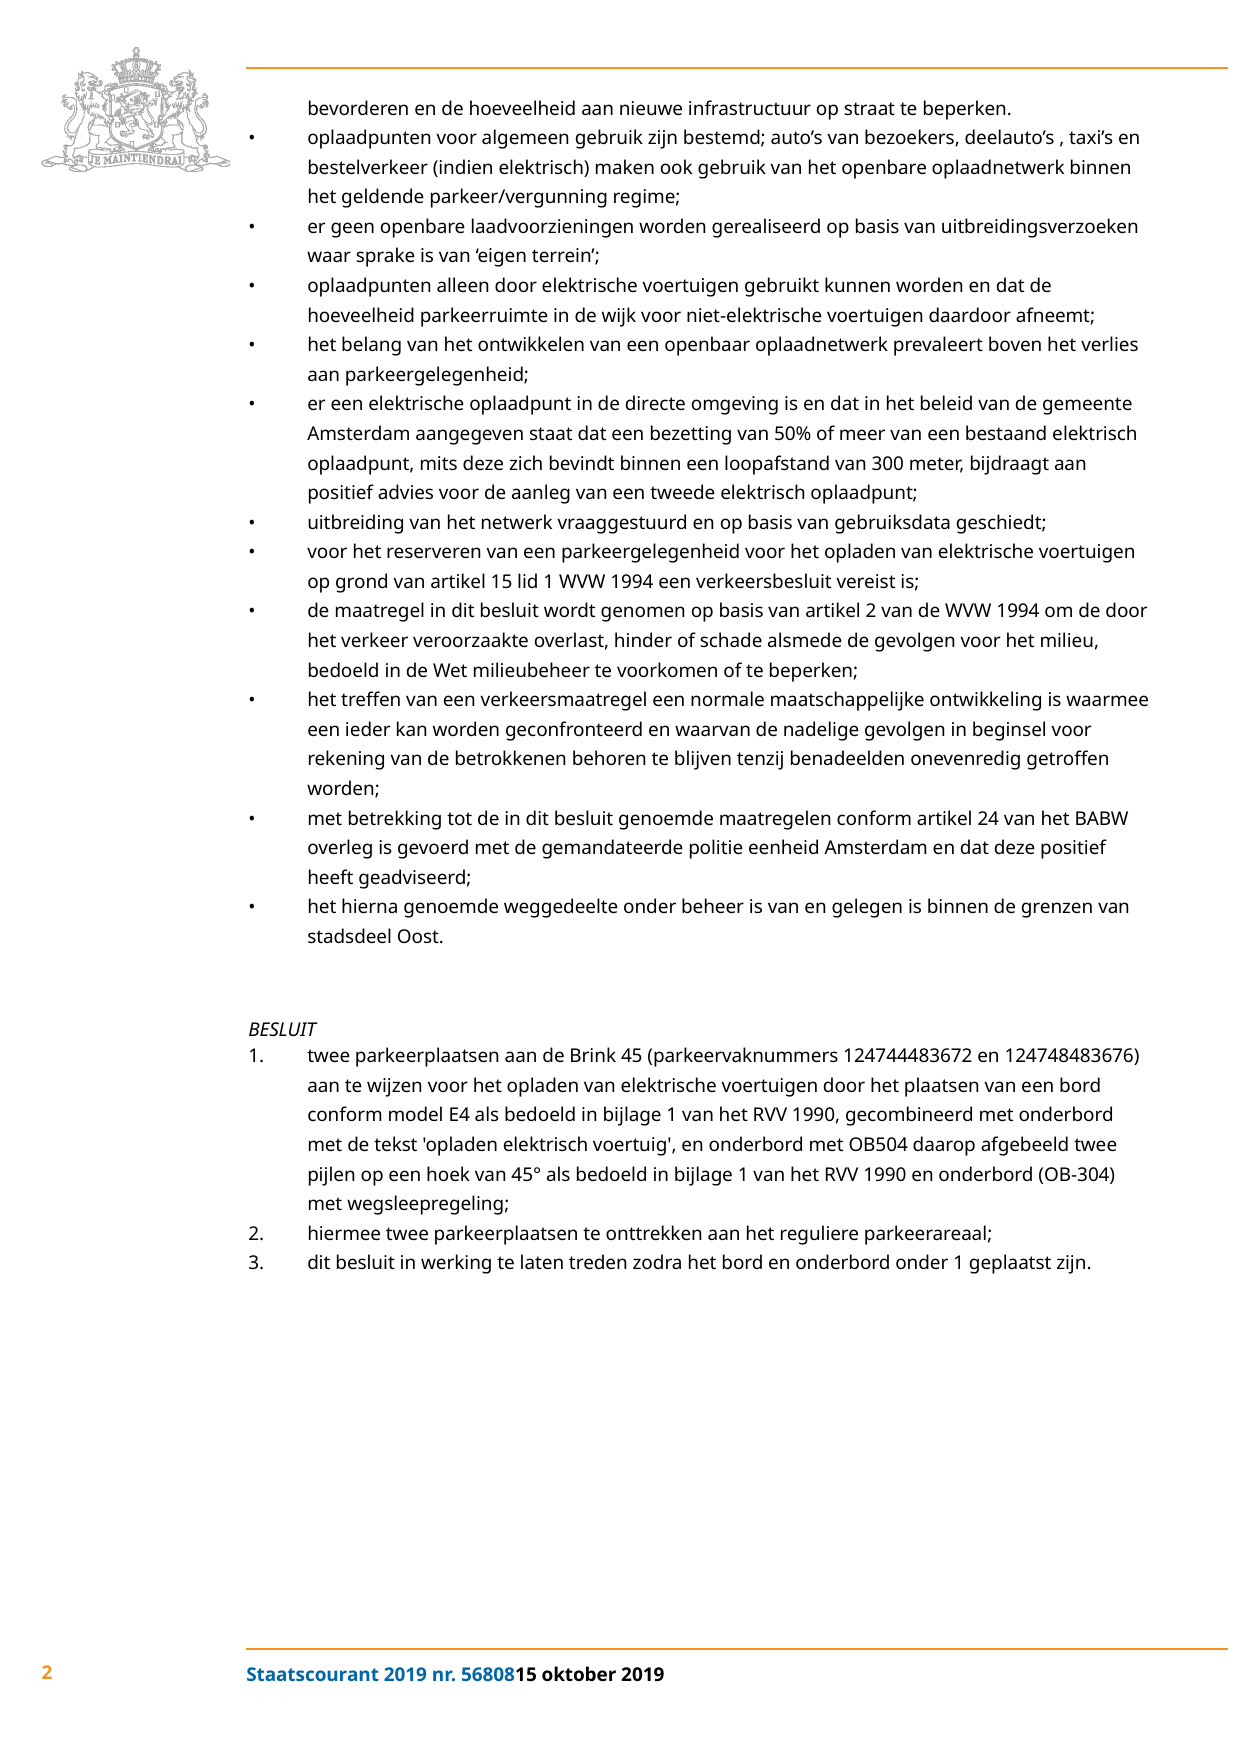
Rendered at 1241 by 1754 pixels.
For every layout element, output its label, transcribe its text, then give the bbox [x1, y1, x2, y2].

list met betrekking tot de in dit besluit genoemde maatregelen conform artikel 24 van het BABW overleg is gevoerd met de gemandateerde politie eenheid Amsterdam en dat deze positief heeft geadviseerd; [248, 805, 1152, 890]
list er een elektrische oplaadpunt in de directe omgeving is en dat in het beleid van de gemeente Amsterdam aangegeven staat dat een bezetting van 50% of meer van een bestaand elektrisch oplaadpunt, mits deze zich bevindt binnen een loopafstand van 300 meter, bijdraagt aan positief advies voor de aanleg van een tweede elektrisch oplaadpunt; [248, 391, 1152, 505]
list oplaadpunten alleen door elektrische voertuigen gebruikt kunnen worden en dat de hoeveelheid parkeerruimte in de wijk voor niet-elektrische voertuigen daardoor afneemt; [248, 272, 1152, 328]
list uitbreiding van het netwerk vraaggestuurd en op basis van gebruiksdata geschiedt; [248, 509, 1152, 535]
list de maatregel in dit besluit wordt genomen op basis van artikel 2 van de WVW 1994 om de door het verkeer veroorzaakte overlast, hinder of schade alsmede de gevolgen voor het milieu, bedoeld in de Wet milieubeheer te voorkomen of te beperken; [248, 598, 1152, 683]
list er geen openbare laadvoorzieningen worden gerealiseerd op basis van uitbreidingsverzoeken waar sprake is van ‘eigen terrein’; [248, 213, 1152, 268]
list het belang van het ontwikkelen van een openbaar oplaadnetwerk prevaleert boven het verlies aan parkeergelegenheid; [248, 331, 1152, 387]
text BESLUIT [248, 1017, 1152, 1042]
list dit besluit in werking te laten treden zodra het bord en onderbord onder 1 geplaatst zijn. [248, 1249, 1152, 1275]
list bevorderen en de hoeveelheid aan nieuwe infrastructuur op straat te beperken. [248, 95, 1152, 121]
list hiermee twee parkeerplaatsen te onttrekken aan het reguliere parkeerareaal; [248, 1220, 1152, 1246]
list voor het reserveren van een parkeergelegenheid voor het opladen van elektrische voertuigen op grond van artikel 15 lid 1 WVW 1994 een verkeersbesluit vereist is; [248, 538, 1152, 594]
list het hierna genoemde weggedeelte onder beheer is van en gelegen is binnen de grenzen van stadsdeel Oost. [248, 893, 1152, 949]
list het treffen van een verkeersmaatregel een normale maatschappelijke ontwikkeling is waarmee een ieder kan worden geconfronteerd en waarvan de nadelige gevolgen in beginsel voor rekening van de betrokkenen behoren te blijven tenzij benadeelden onevenredig getroffen worden; [248, 686, 1152, 801]
list oplaadpunten voor algemeen gebruik zijn bestemd; auto’s van bezoekers, deelauto’s , taxi’s en bestelverkeer (indien elektrisch) maken ook gebruik van het openbare oplaadnetwerk binnen het geldende parkeer/vergunning regime; [248, 124, 1152, 209]
picture [41, 47, 231, 172]
list twee parkeerplaatsen aan de Brink 45 (parkeervaknummers 124744483672 en 124748483676) aan te wijzen voor het opladen van elektrische voertuigen door het plaatsen van een bord conform model E4 als bedoeld in bijlage 1 van het RVV 1990, gecombineerd met onderbord met de tekst 'opladen elektrisch voertuig', en onderbord met OB504 daarop afgebeeld twee pijlen op een hoek van 45° als bedoeld in bijlage 1 van het RVV 1990 en onderbord (OB-304) met wegsleepregeling; [248, 1042, 1152, 1216]
